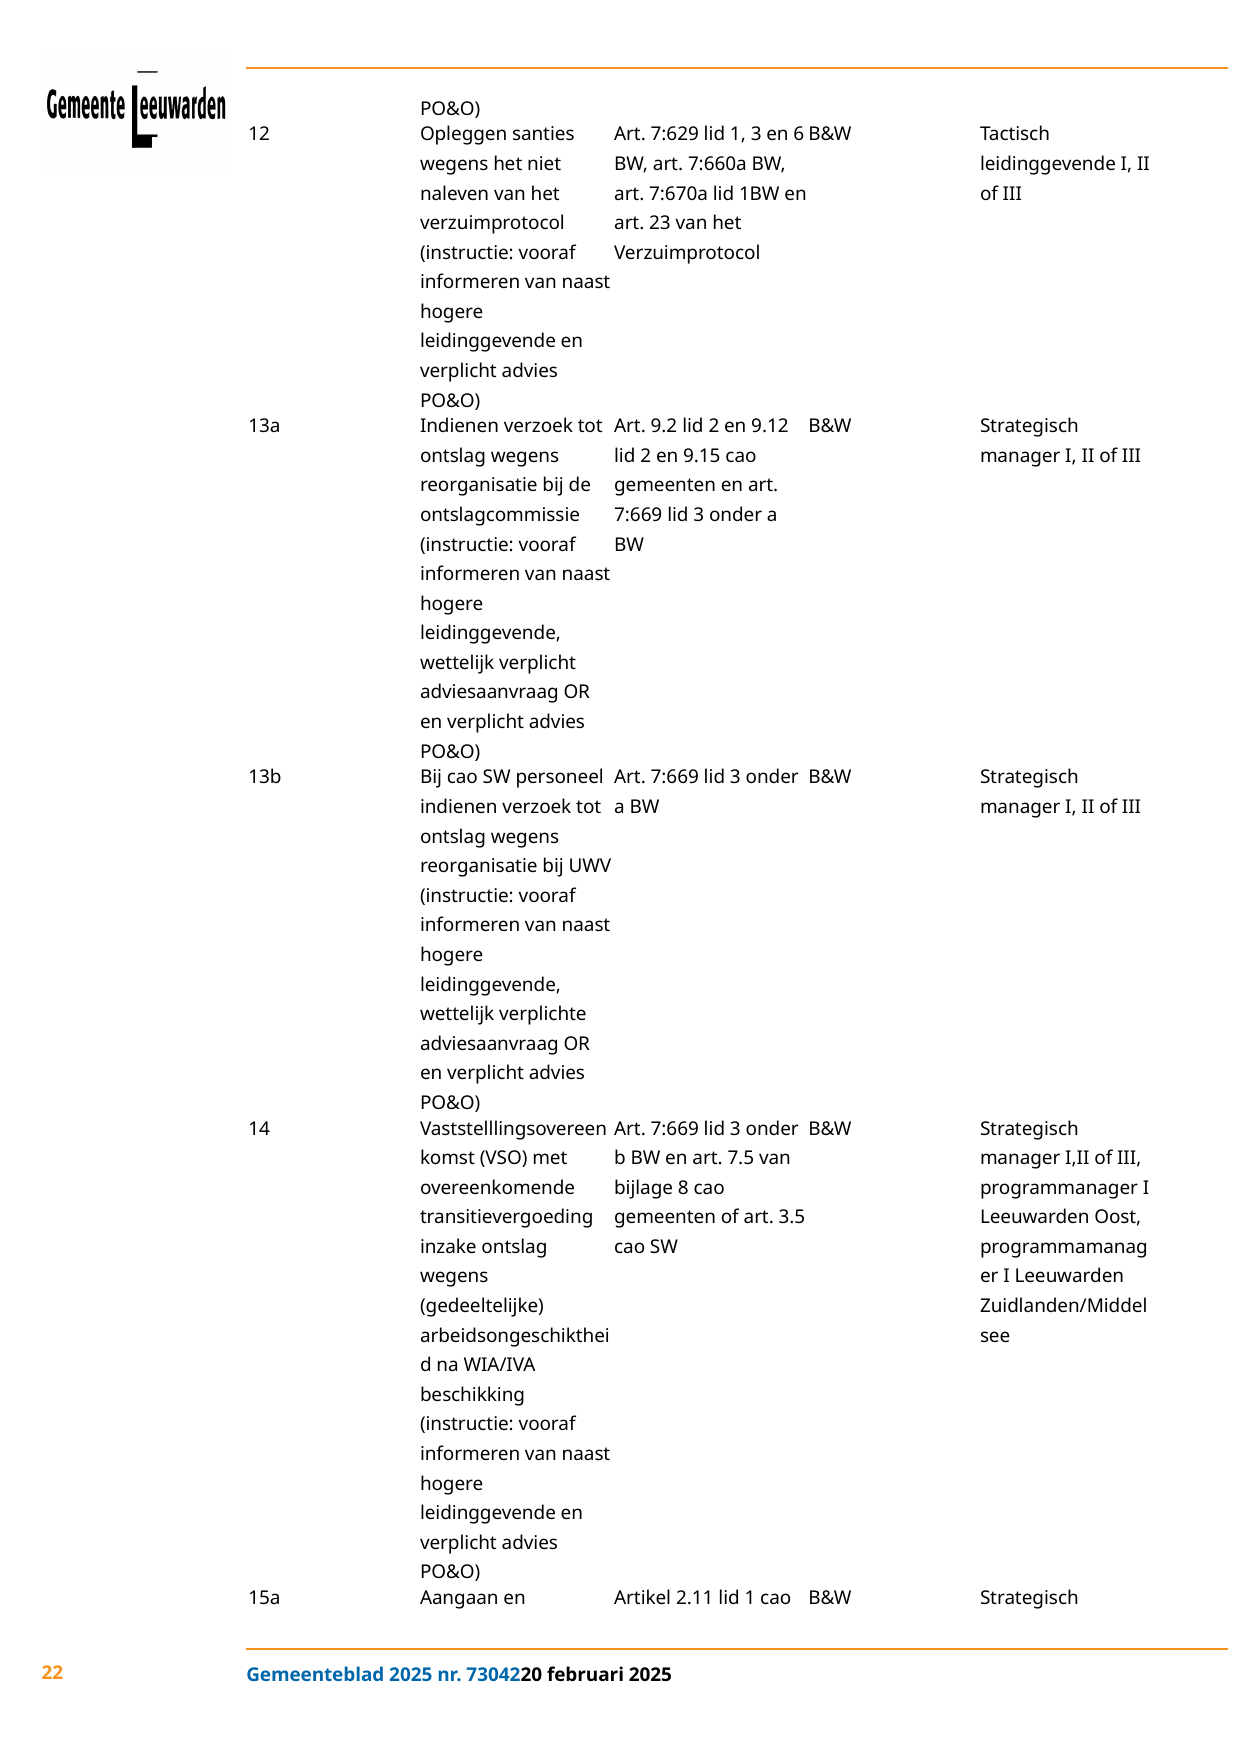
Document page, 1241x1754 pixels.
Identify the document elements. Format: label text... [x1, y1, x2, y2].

table_cell Art. 7:669 lid 3 onder b BW en art. 7.5 van bijlage 8 cao gemeenten of art. 3.5 cao SW [614, 1115, 808, 1584]
table_cell 13a [248, 413, 420, 764]
table_cell B&W [808, 1115, 980, 1584]
table_cell [808, 95, 980, 121]
table_cell 15a [248, 1584, 420, 1610]
table_cell 14 [248, 1115, 420, 1584]
table_cell Strategisch manager I, II of III [980, 413, 1152, 764]
table_cell [614, 95, 808, 121]
table_cell 12 [248, 121, 420, 412]
table_cell B&W [808, 121, 980, 412]
table_cell Art. 9.2 lid 2 en 9.12 lid 2 en 9.15 cao gemeenten en art. 7:669 lid 3 onder a BW [614, 413, 808, 764]
table_cell Strategisch [980, 1584, 1152, 1610]
picture [41, 47, 231, 172]
table_cell Artikel 2.11 lid 1 cao [614, 1584, 808, 1610]
table_cell Aangaan en [420, 1584, 614, 1610]
table_cell Tactisch leidinggevende I, II of III [980, 121, 1152, 412]
table_cell 13b [248, 764, 420, 1115]
table_cell [248, 95, 420, 121]
table_cell Bij cao SW personeel indienen verzoek tot ontslag wegens reorganisatie bij UWV (instructie: vooraf informeren van naast hogere leidinggevende, wettelijk verplichte adviesaanvraag OR en verplicht advies PO&O) [420, 764, 614, 1115]
table_cell Vaststelllingsovereenkomst (VSO) met overeenkomende transitievergoeding inzake ontslag wegens (gedeeltelijke) arbeidsongeschiktheid na WIA/IVA beschikking (instructie: vooraf informeren van naast hogere leidinggevende en verplicht advies PO&O) [420, 1115, 614, 1584]
table_cell Strategisch manager I, II of III [980, 764, 1152, 1115]
table_cell Strategisch manager I,II of III, programmanager I Leeuwarden Oost, programmamanager I Leeuwarden Zuidlanden/Middelsee [980, 1115, 1152, 1584]
table_cell PO&O) [420, 95, 614, 121]
table_cell Opleggen santies wegens het niet naleven van het verzuimprotocol (instructie: vooraf informeren van naast hogere leidinggevende en verplicht advies PO&O) [420, 121, 614, 412]
table_cell B&W [808, 764, 980, 1115]
table_cell Indienen verzoek tot ontslag wegens reorganisatie bij de ontslagcommissie (instructie: vooraf informeren van naast hogere leidinggevende, wettelijk verplicht adviesaanvraag OR en verplicht advies PO&O) [420, 413, 614, 764]
table_cell Art. 7:669 lid 3 onder a BW [614, 764, 808, 1115]
table_cell [980, 95, 1152, 121]
table_cell Art. 7:629 lid 1, 3 en 6 BW, art. 7:660a BW, art. 7:670a lid 1BW en art. 23 van het Verzuimprotocol [614, 121, 808, 412]
table_cell B&W [808, 413, 980, 764]
table_cell B&W [808, 1584, 980, 1610]
